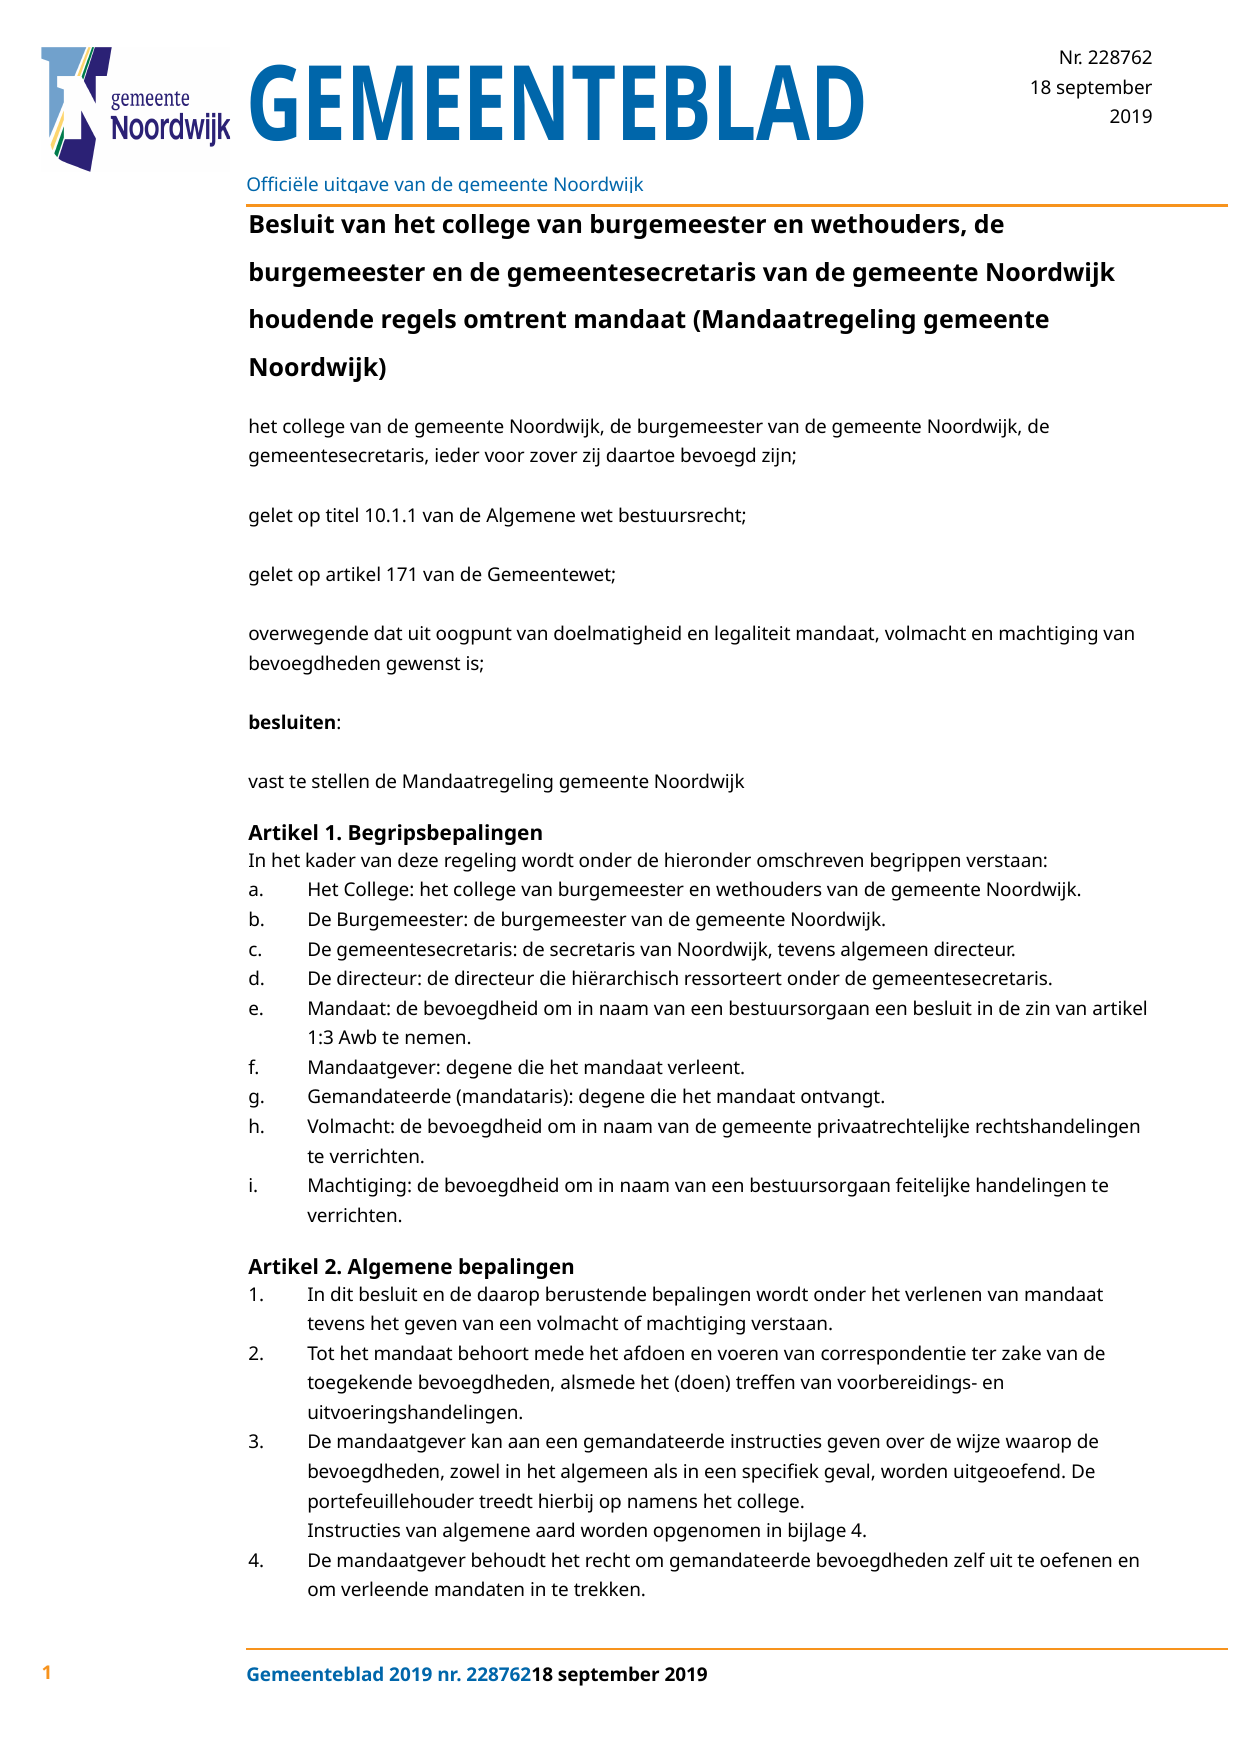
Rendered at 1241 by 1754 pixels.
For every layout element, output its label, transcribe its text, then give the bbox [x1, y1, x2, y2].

text gelet op artikel 171 van de Gemeentewet; [248, 561, 1152, 587]
picture [41, 47, 231, 172]
list Tot het mandaat behoort mede het afdoen en voeren van correspondentie ter zake van de toegekende bevoegdheden, alsmede het (doen) treffen van voorbereidings- en uitvoeringshandelingen. [248, 1340, 1152, 1425]
list De Burgemeester: de burgemeester van de gemeente Noordwijk. [248, 906, 1152, 932]
list In dit besluit en de daarop berustende bepalingen wordt onder het verlenen van mandaat tevens het geven van een volmacht of machtiging verstaan. [248, 1281, 1152, 1336]
list De directeur: de directeur die hiërarchisch ressorteert onder de gemeentesecretaris. [248, 965, 1152, 991]
list Machtiging: de bevoegdheid om in naam van een bestuursorgaan feitelijke handelingen te verrichten. [248, 1172, 1152, 1228]
list Instructies van algemene aard worden opgenomen in bijlage 4. [248, 1517, 1152, 1543]
list Mandaatgever: degene die het mandaat verleent. [248, 1054, 1152, 1080]
list De mandaatgever behoudt het recht om gemandateerde bevoegdheden zelf uit te oefenen en om verleende mandaten in te trekken. [248, 1547, 1152, 1602]
list De mandaatgever kan aan een gemandateerde instructies geven over de wijze waarop de bevoegdheden, zowel in het algemeen als in een specifiek geval, worden uitgeoefend. De portefeuillehouder treedt hierbij op namens het college. [248, 1429, 1152, 1514]
text overwegende dat uit oogpunt van doelmatigheid en legaliteit mandaat, volmacht en machtiging van bevoegdheden gewenst is; [248, 620, 1152, 676]
text vast te stellen de Mandaatregeling gemeente Noordwijk [248, 768, 1152, 794]
text besluiten: [248, 709, 1152, 735]
list Volmacht: de bevoegdheid om in naam van de gemeente privaatrechtelijke rechtshandelingen te verrichten. [248, 1113, 1152, 1168]
list Gemandateerde (mandataris): degene die het mandaat ontvangt. [248, 1084, 1152, 1109]
text gelet op titel 10.1.1 van de Algemene wet bestuursrecht; [248, 502, 1152, 528]
text Artikel 1. Begripsbepalingen [248, 818, 1152, 847]
text Besluit van het college van burgemeester en wethouders, de burgemeester en de gemeentesecretaris van de gemeente Noordwijk houdende regels omtrent mandaat (Mandaatregeling gemeente Noordwijk) [248, 207, 1152, 384]
text In het kader van deze regeling wordt onder de hieronder omschreven begrippen verstaan: [248, 847, 1152, 873]
list Het College: het college van burgemeester en wethouders van de gemeente Noordwijk. [248, 877, 1152, 902]
list Mandaat: de bevoegdheid om in naam van een bestuursorgaan een besluit in de zin van artikel 1:3 Awb te nemen. [248, 995, 1152, 1050]
text Artikel 2. Algemene bepalingen [248, 1252, 1152, 1281]
list De gemeentesecretaris: de secretaris van Noordwijk, tevens algemeen directeur. [248, 936, 1152, 961]
text het college van de gemeente Noordwijk, de burgemeester van de gemeente Noordwijk, de gemeentesecretaris, ieder voor zover zij daartoe bevoegd zijn; [248, 413, 1152, 468]
